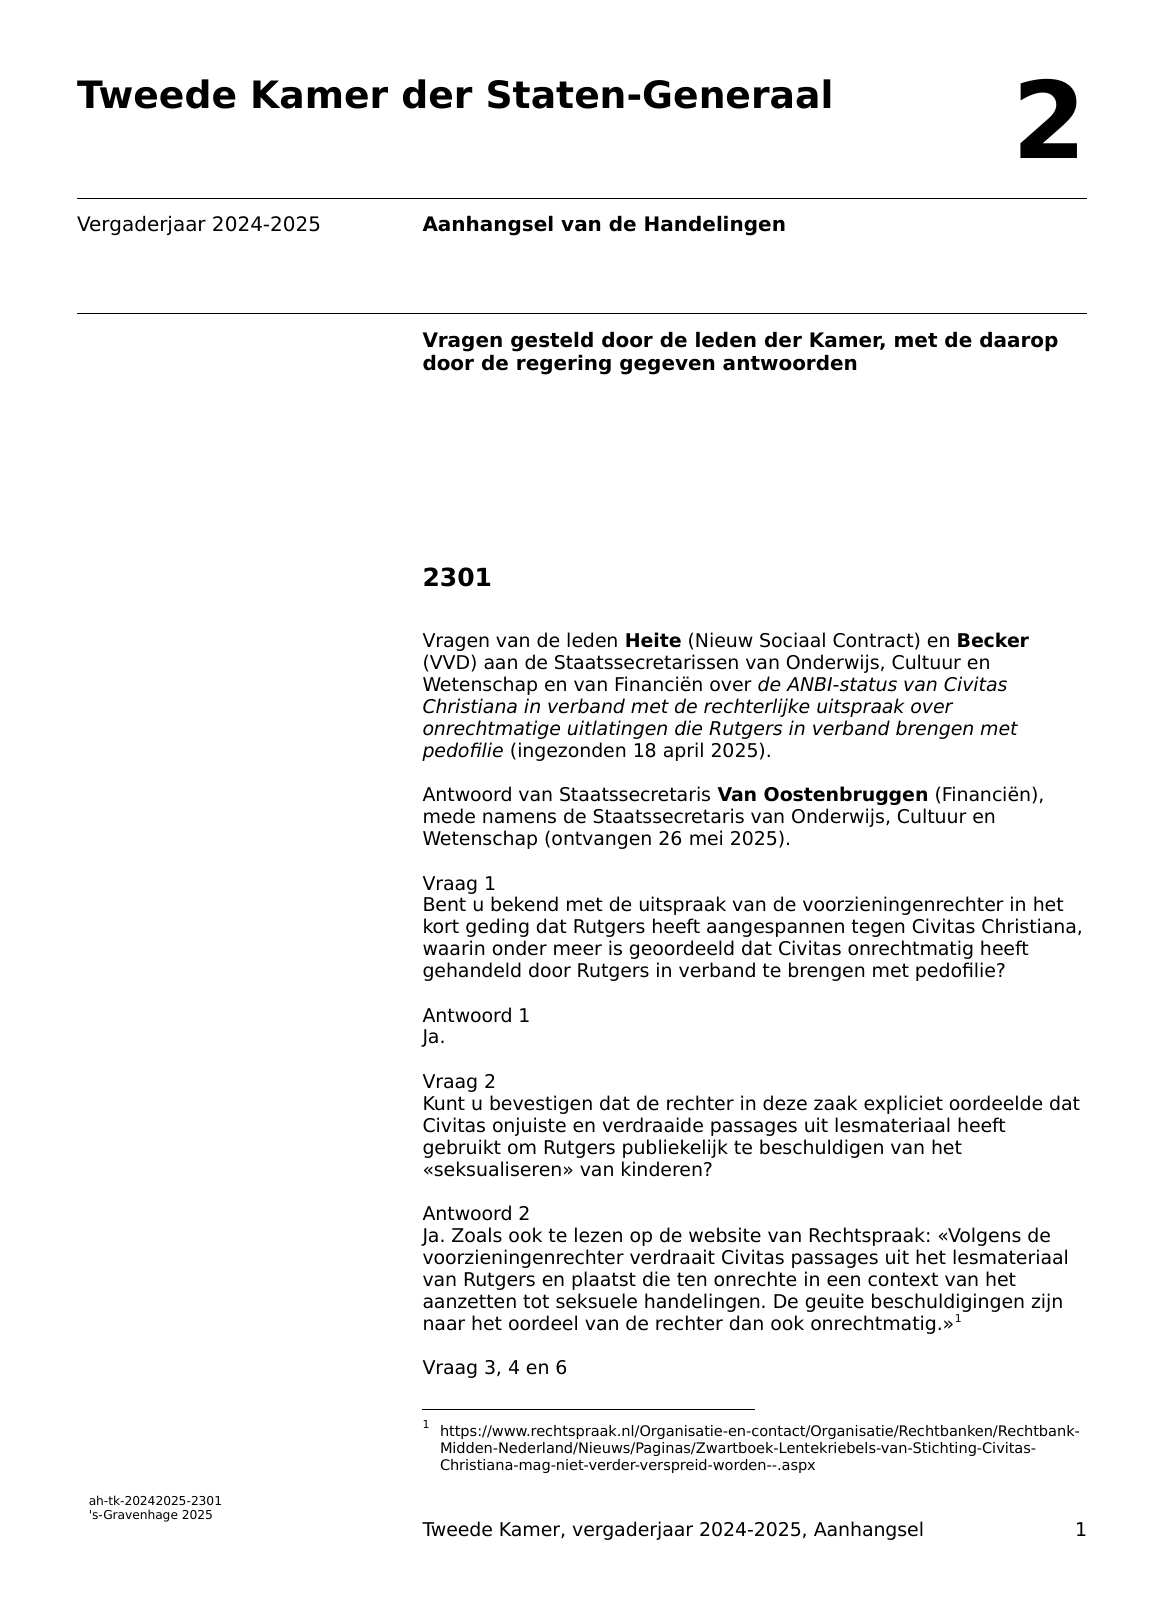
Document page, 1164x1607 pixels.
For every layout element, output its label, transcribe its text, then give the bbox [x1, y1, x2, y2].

table_header Tweede Kamer der Staten-Generaal [77, 59, 886, 198]
text ah-tk-20242025-2301 [88, 1494, 323, 1508]
text 's-Gravenhage 2025 [88, 1508, 323, 1522]
text Vragen van de leden Heite (Nieuw Sociaal Contract) en Becker (VVD) aan de Staatssecretarissen van Onderwijs, Cultuur en Wetenschap en van Financiën over de ANBI-status van Civitas Christiana in verband met de rechterlijke uitspraak over onrechtmatige uitlatingen die Rutgers in verband brengen met pedofilie (ingezonden 18 april 2025). [422, 630, 1087, 762]
table_cell Vergaderjaar 2024-2025 [77, 199, 422, 313]
table_cell Aanhangsel van de Handelingen [422, 199, 1087, 313]
text Vraag 3, 4 en 6 [422, 1357, 1087, 1379]
text Ja. [422, 1026, 1087, 1048]
text Vraag 2 [422, 1071, 1087, 1093]
text Vraag 1 [422, 872, 1087, 894]
text Kunt u bevestigen dat de rechter in deze zaak expliciet oordeelde dat Civitas onjuiste en verdraaide passages uit lesmateriaal heeft gebruikt om Rutgers publiekelijk te beschuldigen van het «seksualiseren» van kinderen? [422, 1093, 1087, 1181]
table_header 2 [886, 59, 1087, 198]
text Bent u bekend met de uitspraak van de voorzieningenrechter in het kort geding dat Rutgers heeft aangespannen tegen Civitas Christiana, waarin onder meer is geoordeeld dat Civitas onrechtmatig heeft gehandeld door Rutgers in verband te brengen met pedofilie? [422, 894, 1087, 982]
text https://www.rechtspraak.nl/Organisatie-en-contact/Organisatie/Rechtbanken/Rechtbank-Midden-Nederland/Nieuws/Paginas/Zwartboek-Lentekriebels-van-Stichting-Civitas-Christiana-mag-niet-verder-verspreid-worden--.aspx [422, 1418, 1087, 1474]
text Antwoord 1 [422, 1004, 1087, 1026]
text 2301 [422, 563, 1087, 592]
table_cell Vragen gesteld door de leden der Kamer, met de daarop door de regering gegeven antwoorden [422, 314, 1087, 375]
text Antwoord van Staatssecretaris Van Oostenbruggen (Financiën), mede namens de Staatssecretaris van Onderwijs, Cultuur en Wetenschap (ontvangen 26 mei 2025). [422, 784, 1087, 850]
table_cell [77, 314, 422, 375]
text Antwoord 2 [422, 1203, 1087, 1225]
text Ja. Zoals ook te lezen op de website van Rechtspraak: «Volgens de voorzieningenrechter verdraait Civitas passages uit het lesmateriaal van Rutgers en plaatst die ten onrechte in een context van het aanzetten tot seksuele handelingen. De geuite beschuldigingen zijn naar het oordeel van de rechter dan ook onrechtmatig.» [422, 1225, 1087, 1334]
